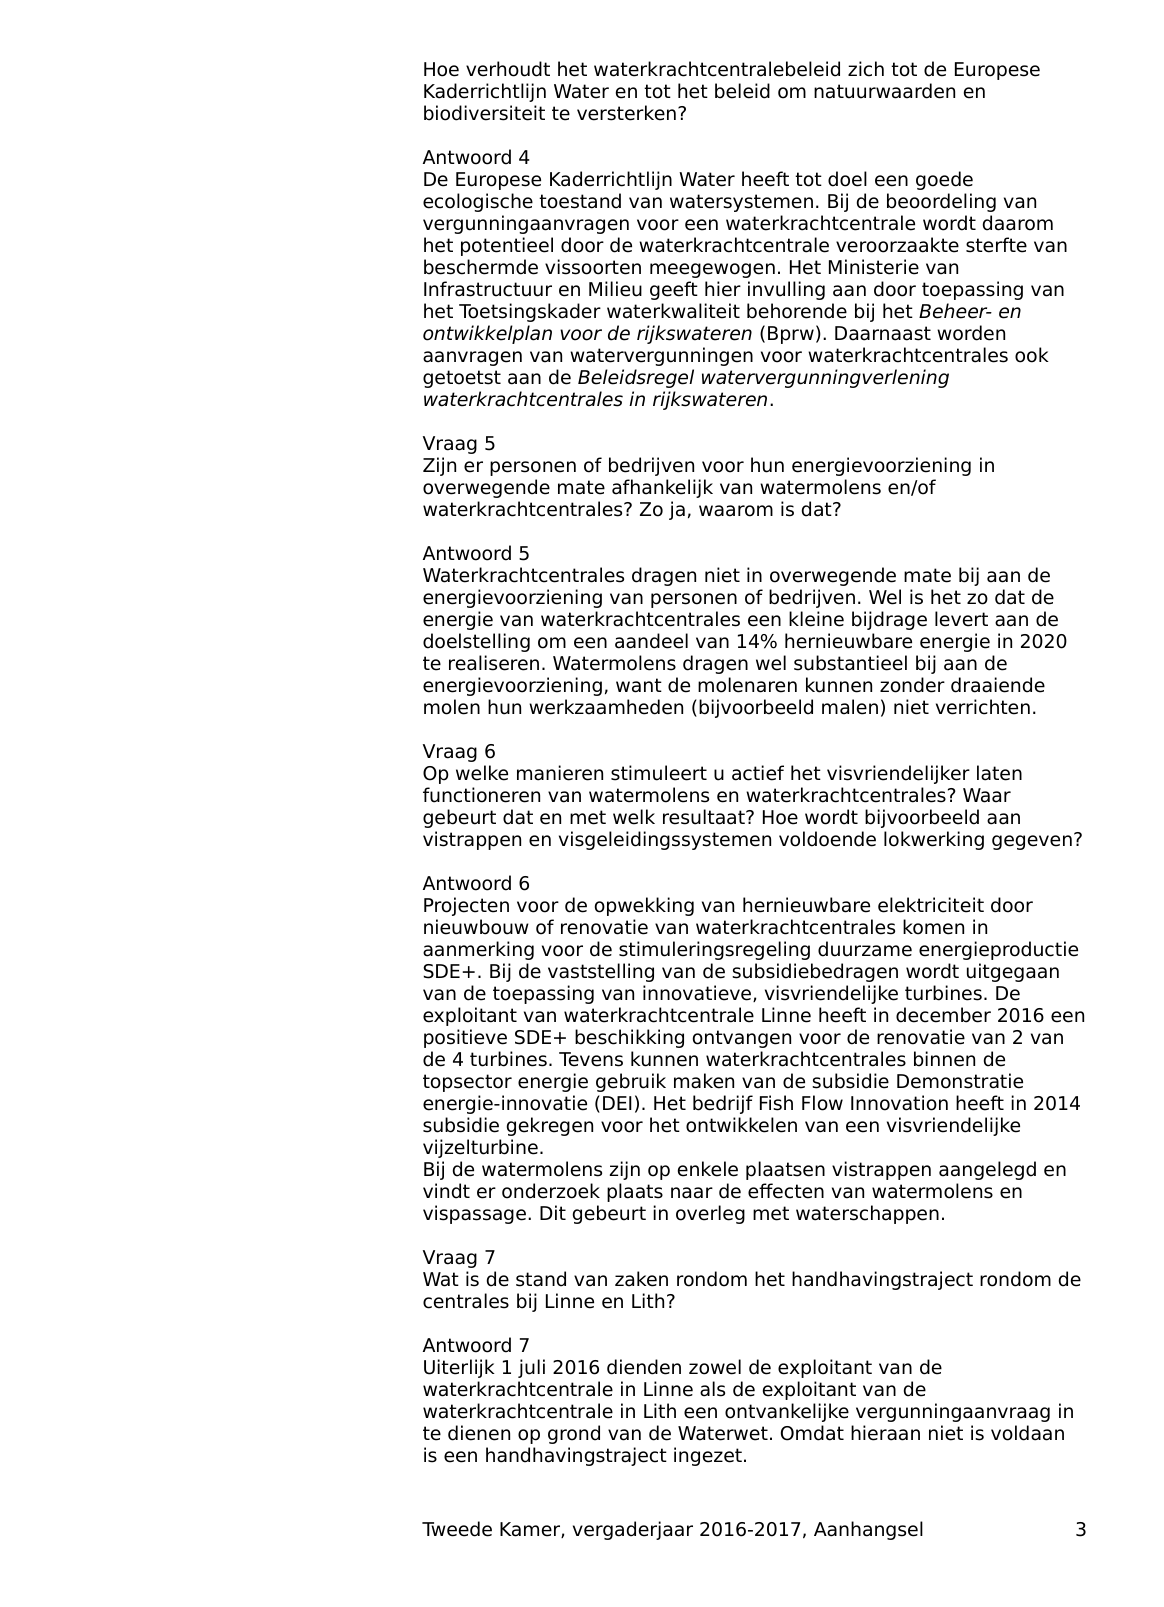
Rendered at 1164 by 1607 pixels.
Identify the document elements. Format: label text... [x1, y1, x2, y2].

text Zijn er personen of bedrijven voor hun energievoorziening in overwegende mate afhankelijk van watermolens en/of waterkrachtcentrales? Zo ja, waarom is dat? [422, 455, 1087, 521]
text Antwoord 5 [422, 543, 1087, 565]
text Vraag 5 [422, 433, 1087, 455]
text Vraag 7 [422, 1247, 1087, 1269]
text Antwoord 7 [422, 1335, 1087, 1357]
text Antwoord 6 [422, 873, 1087, 895]
text Uiterlijk 1 juli 2016 dienden zowel de exploitant van de waterkrachtcentrale in Linne als de exploitant van de waterkrachtcentrale in Lith een ontvankelijke vergunningaanvraag in te dienen op grond van de Waterwet. Omdat hieraan niet is voldaan is een handhavingstraject ingezet. [422, 1357, 1087, 1467]
text De Europese Kaderrichtlijn Water heeft tot doel een goede ecologische toestand van watersystemen. Bij de beoordeling van vergunningaanvragen voor een waterkrachtcentrale wordt daarom het potentieel door de waterkrachtcentrale veroorzaakte sterfte van beschermde vissoorten meegewogen. Het Ministerie van Infrastructuur en Milieu geeft hier invulling aan door toepassing van het Toetsingskader waterkwaliteit behorende bij het Beheer- en ontwikkelplan voor de rijkswateren (Bprw). Daarnaast worden aanvragen van watervergunningen voor waterkrachtcentrales ook getoetst aan de Beleidsregel watervergunningverlening waterkrachtcentrales in rijkswateren. [422, 169, 1087, 411]
text Waterkrachtcentrales dragen niet in overwegende mate bij aan de energievoorziening van personen of bedrijven. Wel is het zo dat de energie van waterkrachtcentrales een kleine bijdrage levert aan de doelstelling om een aandeel van 14% hernieuwbare energie in 2020 te realiseren. Watermolens dragen wel substantieel bij aan de energievoorziening, want de molenaren kunnen zonder draaiende molen hun werkzaamheden (bijvoorbeeld malen) niet verrichten. [422, 565, 1087, 719]
text Hoe verhoudt het waterkrachtcentralebeleid zich tot de Europese Kaderrichtlijn Water en tot het beleid om natuurwaarden en biodiversiteit te versterken? [422, 59, 1087, 125]
text Bij de watermolens zijn op enkele plaatsen vistrappen aangelegd en vindt er onderzoek plaats naar de effecten van watermolens en vispassage. Dit gebeurt in overleg met waterschappen. [422, 1159, 1087, 1225]
text Vraag 6 [422, 741, 1087, 763]
text Op welke manieren stimuleert u actief het visvriendelijker laten functioneren van watermolens en waterkrachtcentrales? Waar gebeurt dat en met welk resultaat? Hoe wordt bijvoorbeeld aan vistrappen en visgeleidingssystemen voldoende lokwerking gegeven? [422, 763, 1087, 851]
text Wat is de stand van zaken rondom het handhavingstraject rondom de centrales bij Linne en Lith? [422, 1269, 1087, 1313]
text Projecten voor de opwekking van hernieuwbare elektriciteit door nieuwbouw of renovatie van waterkrachtcentrales komen in aanmerking voor de stimuleringsregeling duurzame energieproductie SDE+. Bij de vaststelling van de subsidiebedragen wordt uitgegaan van de toepassing van innovatieve, visvriendelijke turbines. De exploitant van waterkrachtcentrale Linne heeft in december 2016 een positieve SDE+ beschikking ontvangen voor de renovatie van 2 van de 4 turbines. Tevens kunnen waterkrachtcentrales binnen de topsector energie gebruik maken van de subsidie Demonstratie energie-innovatie (DEI). Het bedrijf Fish Flow Innovation heeft in 2014 subsidie gekregen voor het ontwikkelen van een visvriendelijke vijzelturbine. [422, 895, 1087, 1159]
text Antwoord 4 [422, 147, 1087, 169]
